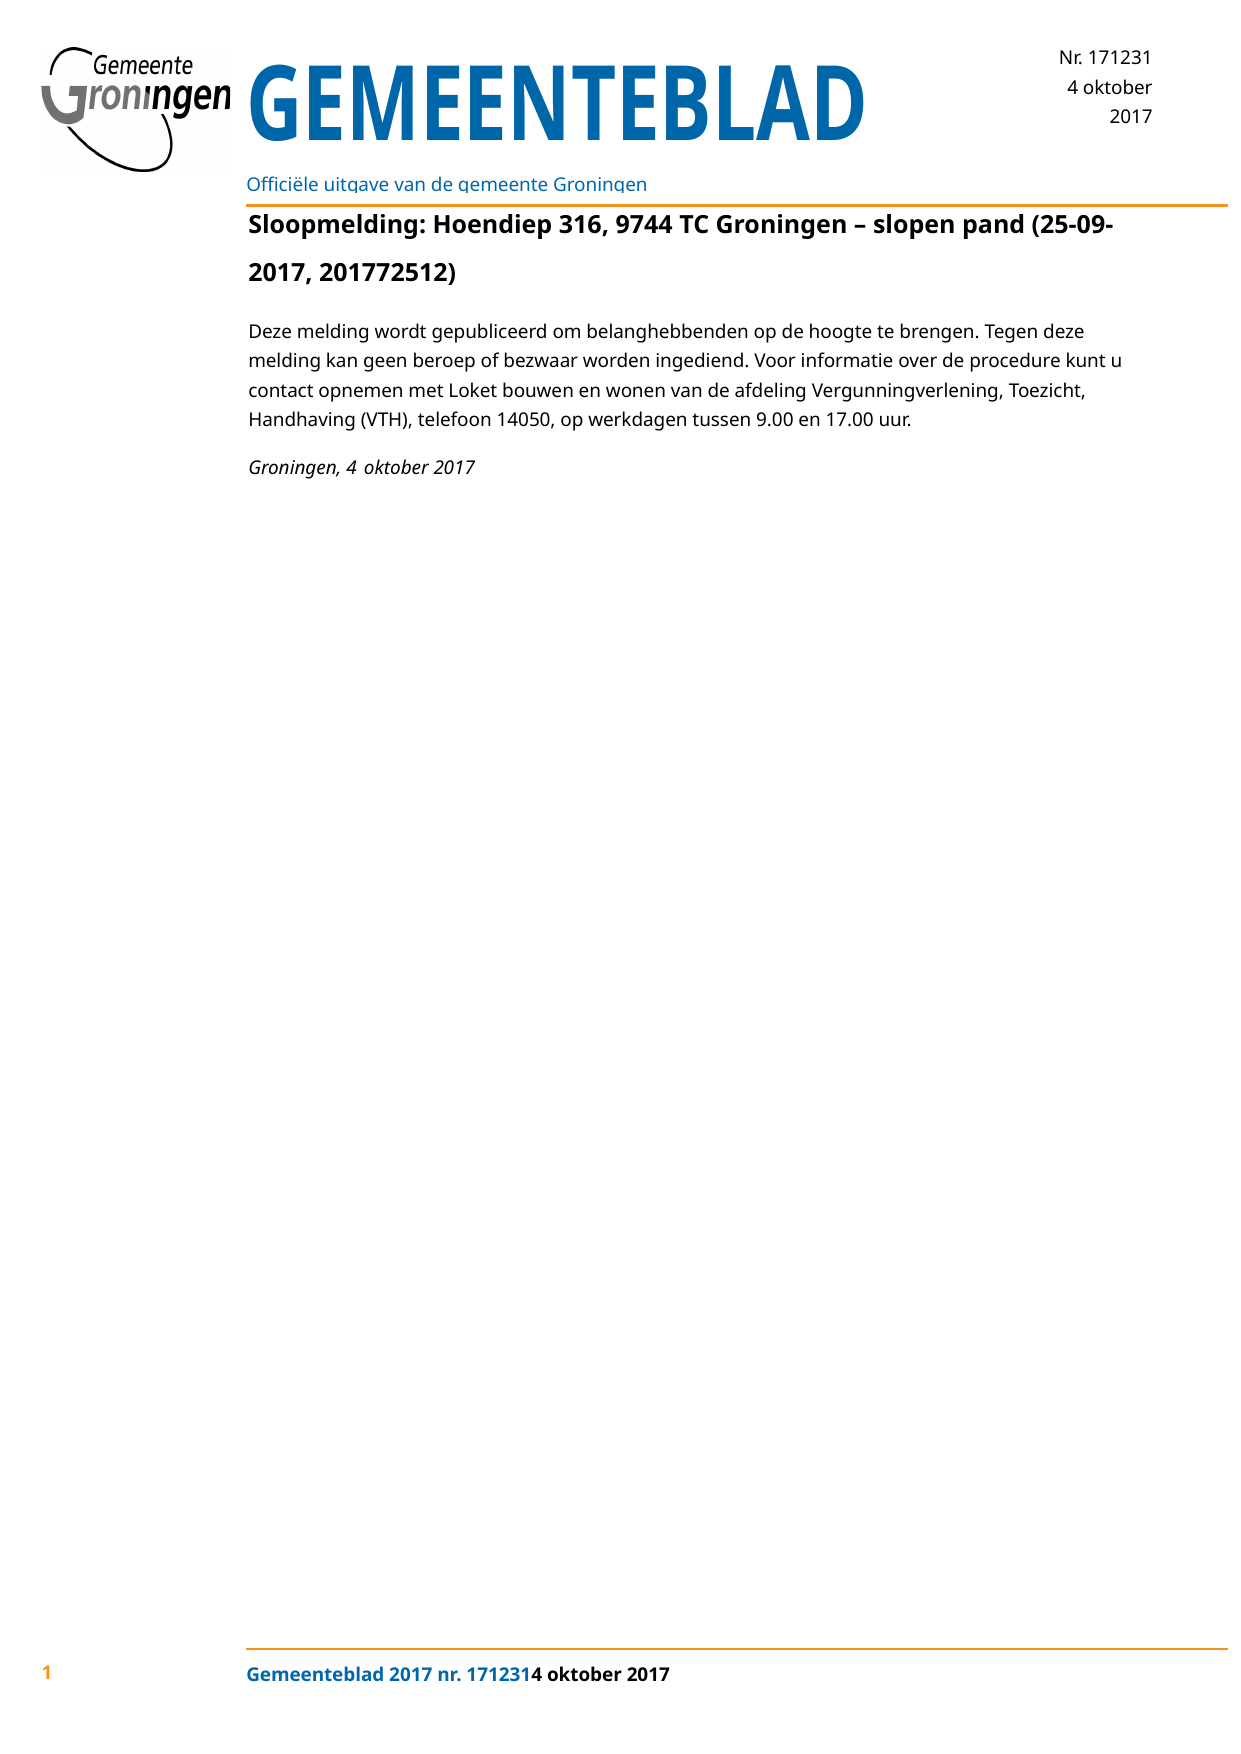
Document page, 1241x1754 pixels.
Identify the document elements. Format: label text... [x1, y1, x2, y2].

text Deze melding wordt gepubliceerd om belanghebbenden op de hoogte te brengen. Tegen deze melding kan geen beroep of bezwaar worden ingediend. Voor informatie over de procedure kunt u contact opnemen met Loket bouwen en wonen van de afdeling Vergunningverlening, Toezicht, Handhaving (VTH), telefoon 14050, op werkdagen tussen 9.00 en 17.00 uur. [248, 318, 1152, 432]
text Groningen, 4 oktober 2017 [248, 454, 1152, 480]
text Sloopmelding: Hoendiep 316, 9744 TC Groningen – slopen pand (25-09-2017, 201772512) [248, 207, 1152, 288]
picture [41, 47, 231, 172]
